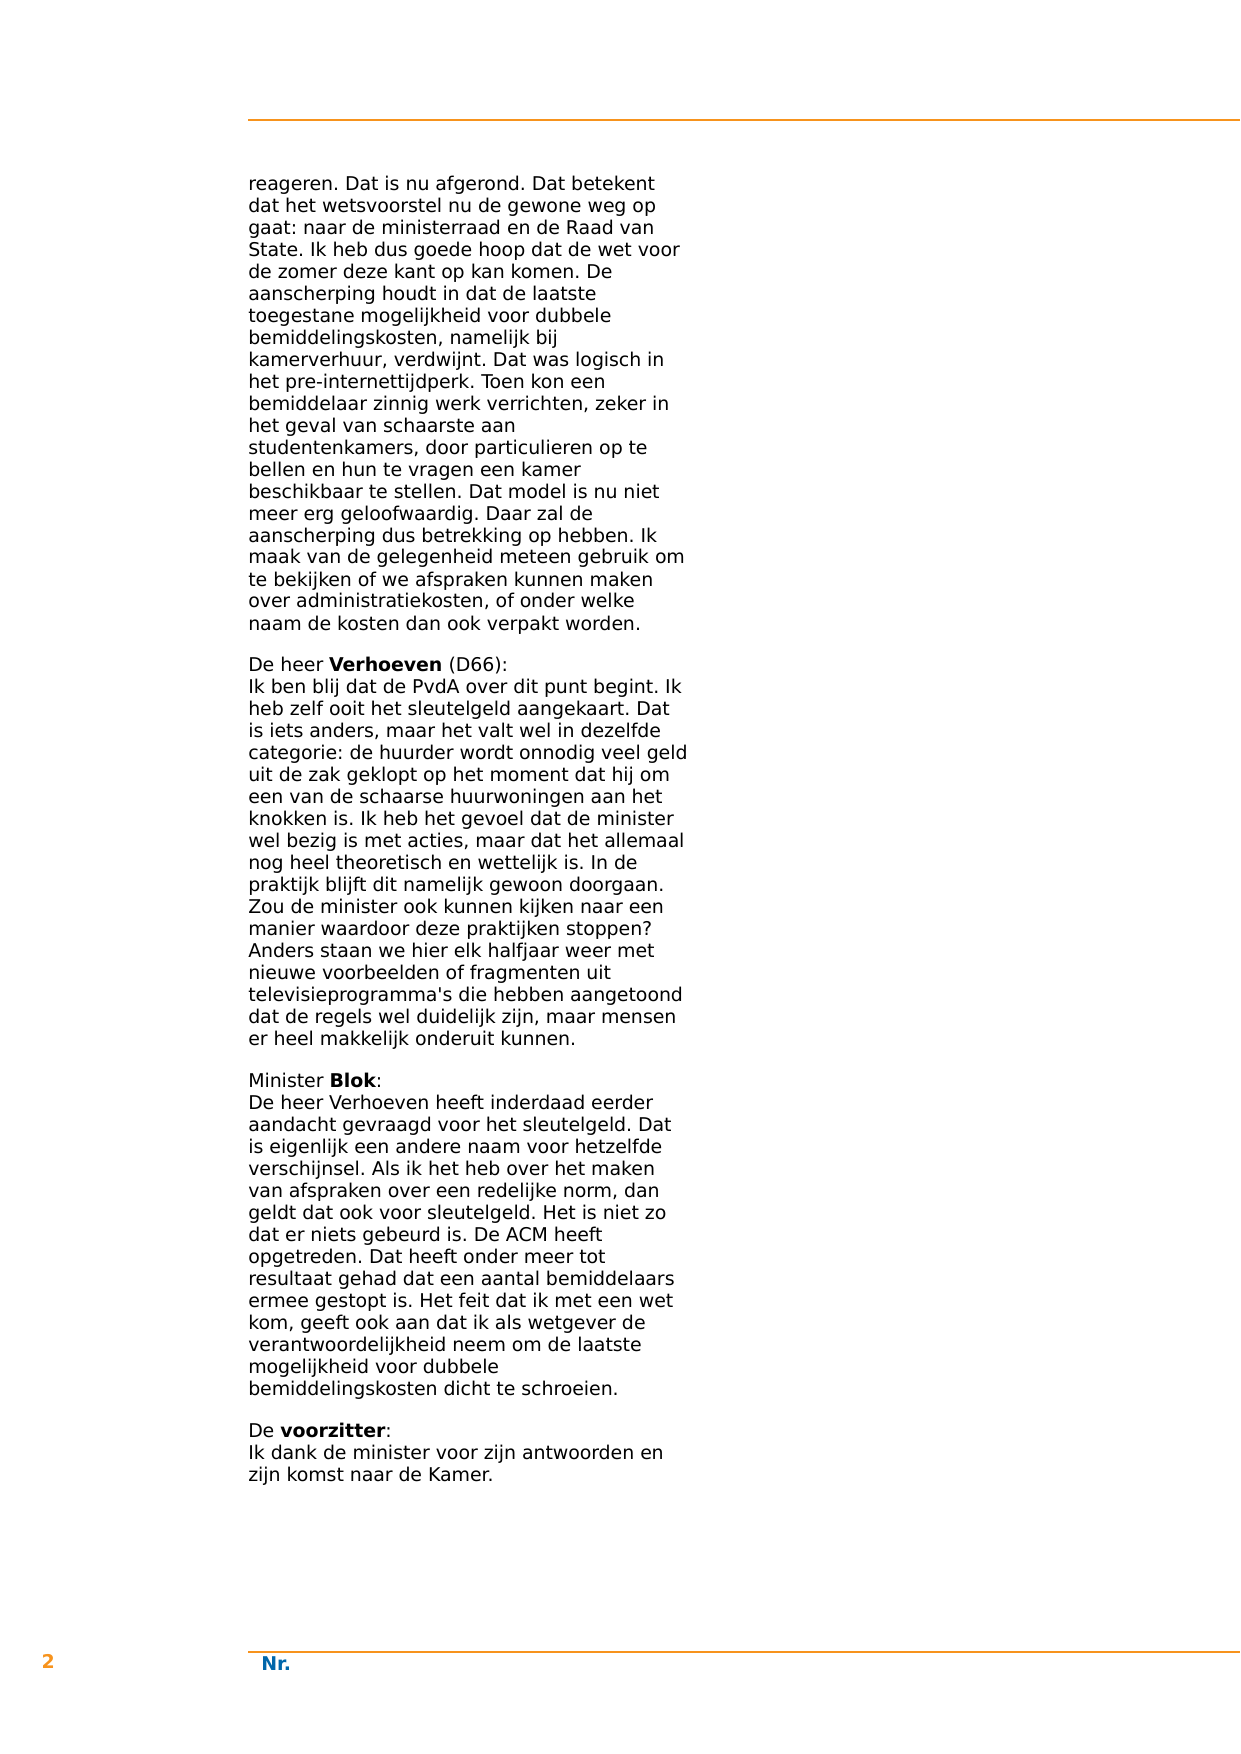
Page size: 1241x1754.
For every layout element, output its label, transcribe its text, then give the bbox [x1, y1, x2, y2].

text De heer Verhoeven heeft inderdaad eerder aandacht gevraagd voor het sleutelgeld. Dat is eigenlijk een andere naam voor hetzelfde verschijnsel. Als ik het heb over het maken van afspraken over een redelijke norm, dan geldt dat ook voor sleutelgeld. Het is niet zo dat er niets gebeurd is. De ACM heeft opgetreden. Dat heeft onder meer tot resultaat gehad dat een aantal bemiddelaars ermee gestopt is. Het feit dat ik met een wet kom, geeft ook aan dat ik als wetgever de verantwoordelijkheid neem om de laatste mogelijkheid voor dubbele bemiddelingskosten dicht te schroeien. [248, 1092, 691, 1400]
text reageren. Dat is nu afgerond. Dat betekent dat het wetsvoorstel nu de gewone weg op gaat: naar de ministerraad en de Raad van State. Ik heb dus goede hoop dat de wet voor de zomer deze kant op kan komen. De aanscherping houdt in dat de laatste toegestane mogelijkheid voor dubbele bemiddelingskosten, namelijk bij kamerverhuur, verdwijnt. Dat was logisch in het pre-internettijdperk. Toen kon een bemiddelaar zinnig werk verrichten, zeker in het geval van schaarste aan studentenkamers, door particulieren op te bellen en hun te vragen een kamer beschikbaar te stellen. Dat model is nu niet meer erg geloofwaardig. Daar zal de aanscherping dus betrekking op hebben. Ik maak van de gelegenheid meteen gebruik om te bekijken of we afspraken kunnen maken over administratiekosten, of onder welke naam de kosten dan ook verpakt worden. [248, 173, 691, 634]
text Ik ben blij dat de PvdA over dit punt begint. Ik heb zelf ooit het sleutelgeld aangekaart. Dat is iets anders, maar het valt wel in dezelfde categorie: de huurder wordt onnodig veel geld uit de zak geklopt op het moment dat hij om een van de schaarse huurwoningen aan het knokken is. Ik heb het gevoel dat de minister wel bezig is met acties, maar dat het allemaal nog heel theoretisch en wettelijk is. In de praktijk blijft dit namelijk gewoon doorgaan. Zou de minister ook kunnen kijken naar een manier waardoor deze praktijken stoppen? Anders staan we hier elk halfjaar weer met nieuwe voorbeelden of fragmenten uit televisieprogramma's die hebben aangetoond dat de regels wel duidelijk zijn, maar mensen er heel makkelijk onderuit kunnen. [248, 676, 691, 1050]
text Minister Blok: [248, 1070, 691, 1092]
text De heer Verhoeven (D66): [248, 654, 691, 676]
text De voorzitter: [248, 1420, 691, 1442]
text Ik dank de minister voor zijn antwoorden en zijn komst naar de Kamer. [248, 1442, 691, 1486]
